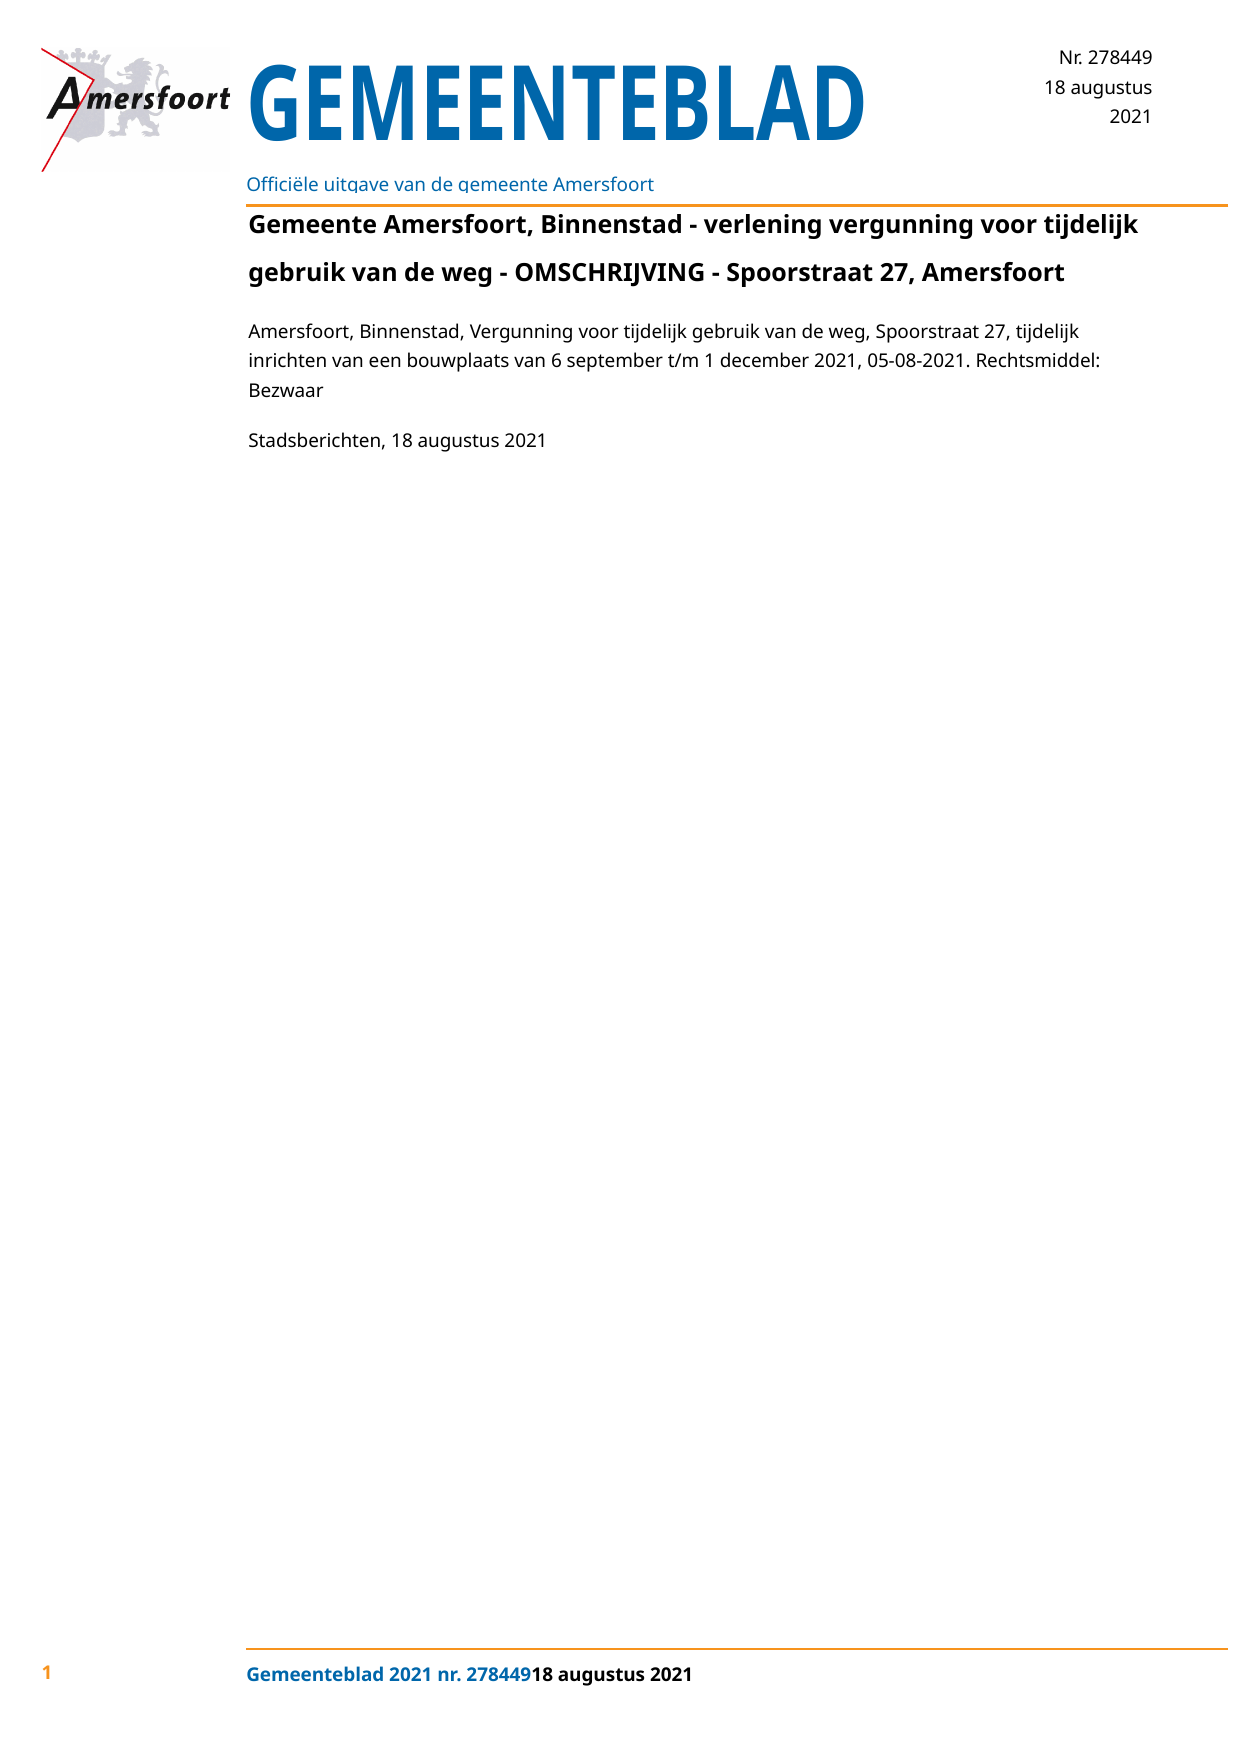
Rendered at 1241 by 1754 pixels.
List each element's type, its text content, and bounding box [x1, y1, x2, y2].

picture [41, 47, 231, 172]
text Gemeente Amersfoort, Binnenstad - verlening vergunning voor tijdelijk gebruik van de weg - OMSCHRIJVING - Spoorstraat 27, Amersfoort [248, 207, 1152, 288]
text Stadsberichten, 18 augustus 2021 [248, 427, 1152, 453]
text Amersfoort, Binnenstad, Vergunning voor tijdelijk gebruik van de weg, Spoorstraat 27, tijdelijk inrichten van een bouwplaats van 6 september t/m 1 december 2021, 05-08-2021. Rechtsmiddel: Bezwaar [248, 318, 1152, 403]
